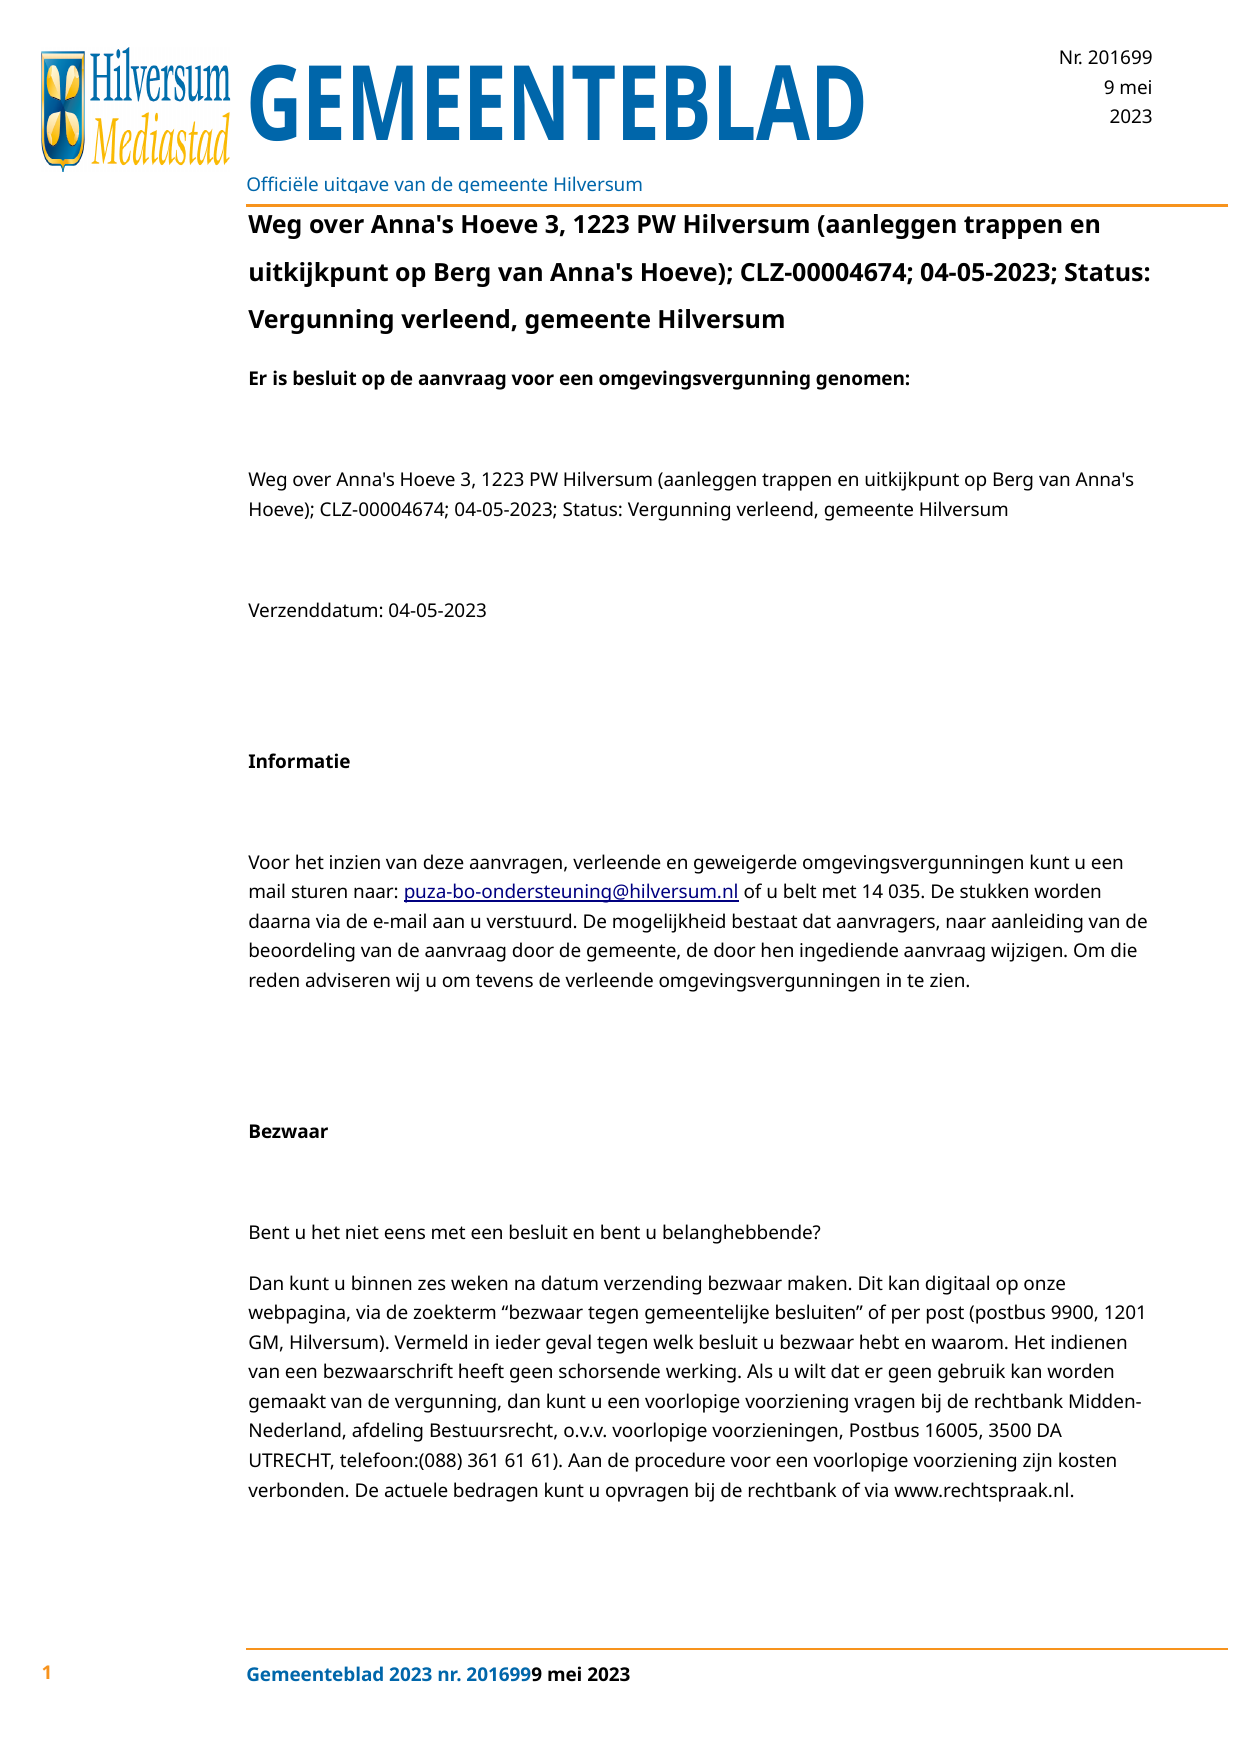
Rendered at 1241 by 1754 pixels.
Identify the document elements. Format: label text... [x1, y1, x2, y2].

picture [41, 47, 231, 172]
text Voor het inzien van deze aanvragen, verleende en geweigerde omgevingsvergunningen kunt u een mail sturen naar: puza-bo-ondersteuning@hilversum.nl of u belt met 14 035. De stukken worden daarna via de e-mail aan u verstuurd. De mogelijkheid bestaat dat aanvragers, naar aanleiding van de beoordeling van de aanvraag door de gemeente, de door hen ingediende aanvraag wijzigen. Om die reden adviseren wij u om tevens de verleende omgevingsvergunningen in te zien. [248, 849, 1152, 993]
text Er is besluit op de aanvraag voor een omgevingsvergunning genomen: [248, 366, 1152, 391]
text Bent u het niet eens met een besluit en bent u belanghebbende? [248, 1219, 1152, 1245]
text Weg over Anna's Hoeve 3, 1223 PW Hilversum (aanleggen trappen en uitkijkpunt op Berg van Anna's Hoeve); CLZ-00004674; 04-05-2023; Status: Vergunning verleend, gemeente Hilversum [248, 466, 1152, 522]
text Verzenddatum: 04-05-2023 [248, 597, 1152, 622]
text Bezwaar [248, 1118, 1152, 1144]
text Informatie [248, 748, 1152, 774]
text Weg over Anna's Hoeve 3, 1223 PW Hilversum (aanleggen trappen en uitkijkpunt op Berg van Anna's Hoeve); CLZ-00004674; 04-05-2023; Status: Vergunning verleend, gemeente Hilversum [248, 207, 1152, 336]
text Dan kunt u binnen zes weken na datum verzending bezwaar maken. Dit kan digitaal op onze webpagina, via de zoekterm “bezwaar tegen gemeentelijke besluiten” of per post (postbus 9900, 1201 GM, Hilversum). Vermeld in ieder geval tegen welk besluit u bezwaar hebt en waarom. Het indienen van een bezwaarschrift heeft geen schorsende werking. Als u wilt dat er geen gebruik kan worden gemaakt van de vergunning, dan kunt u een voorlopige voorziening vragen bij de rechtbank Midden-Nederland, afdeling Bestuursrecht, o.v.v. voorlopige voorzieningen, Postbus 16005, 3500 DA UTRECHT, telefoon:(088) 361 61 61). Aan de procedure voor een voorlopige voorziening zijn kosten verbonden. De actuele bedragen kunt u opvragen bij de rechtbank of via www.rechtspraak.nl. [248, 1270, 1152, 1502]
